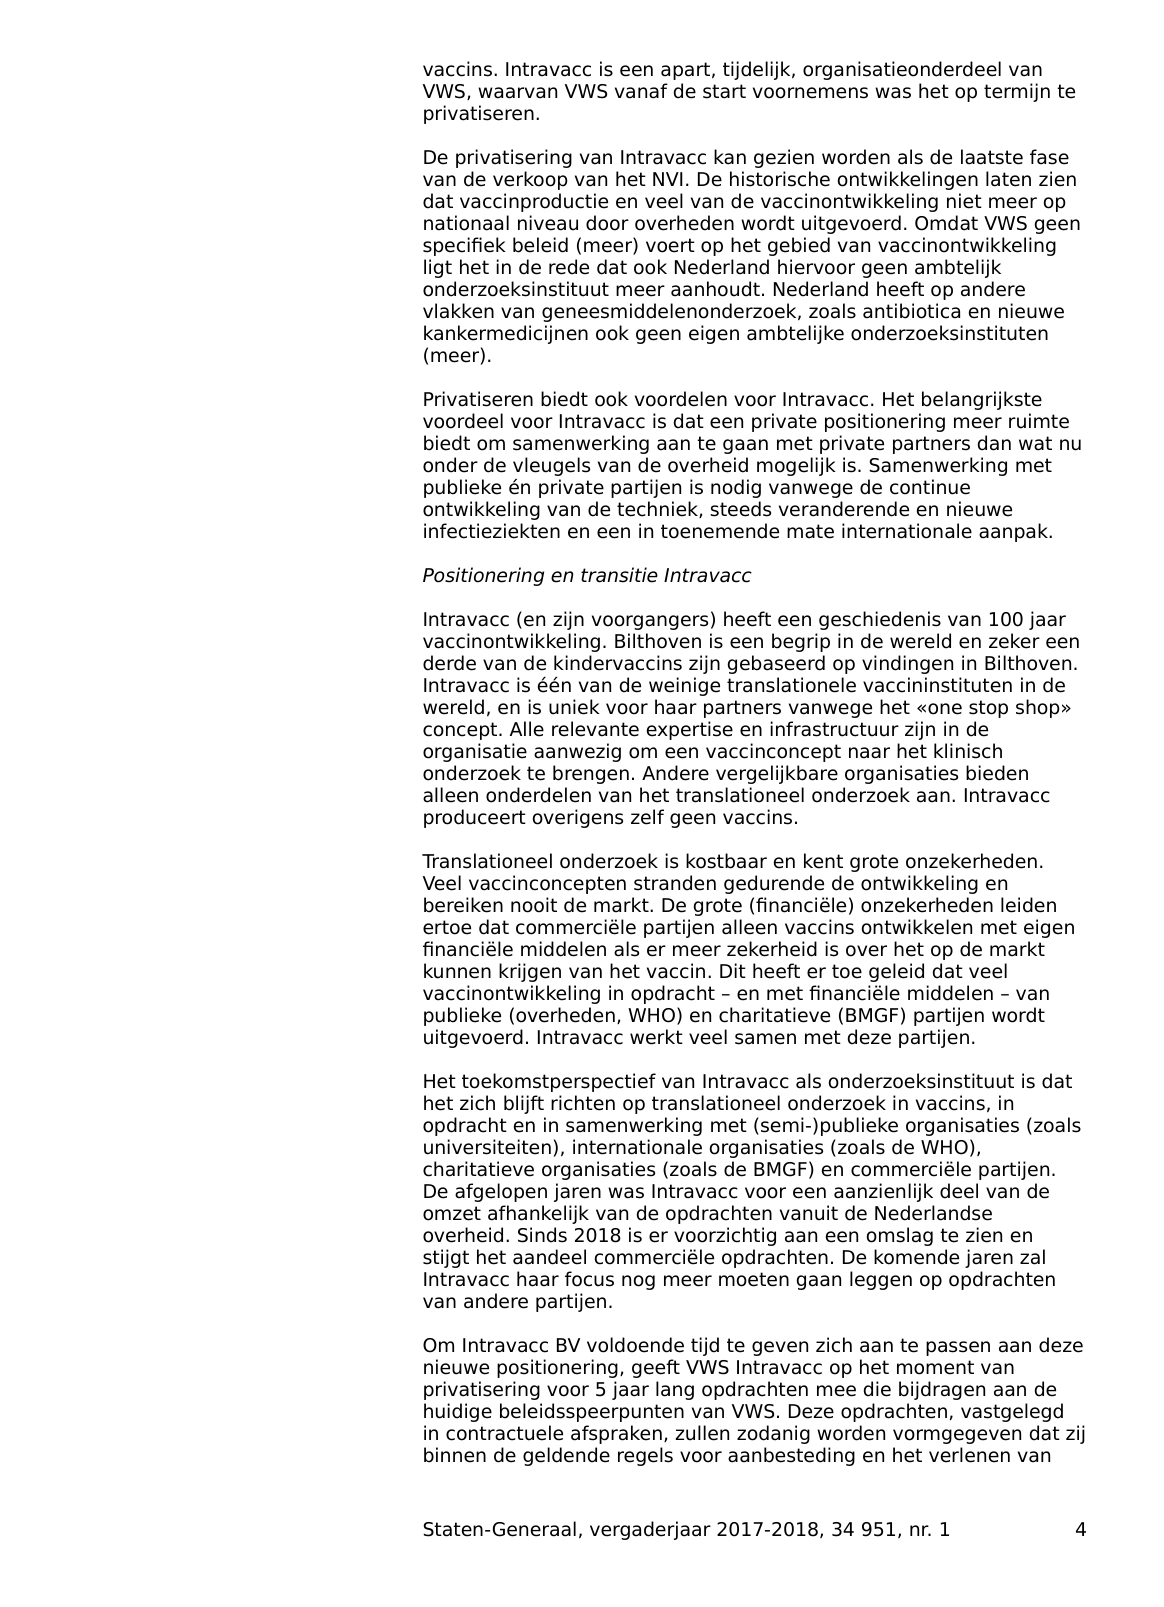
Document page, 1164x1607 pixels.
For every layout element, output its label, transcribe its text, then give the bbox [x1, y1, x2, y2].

text Translationeel onderzoek is kostbaar en kent grote onzekerheden. Veel vaccinconcepten stranden gedurende de ontwikkeling en bereiken nooit de markt. De grote (financiële) onzekerheden leiden ertoe dat commerciële partijen alleen vaccins ontwikkelen met eigen financiële middelen als er meer zekerheid is over het op de markt kunnen krijgen van het vaccin. Dit heeft er toe geleid dat veel vaccinontwikkeling in opdracht – en met financiële middelen – van publieke (overheden, WHO) en charitatieve (BMGF) partijen wordt uitgevoerd. Intravacc werkt veel samen met deze partijen. [422, 851, 1087, 1049]
text De privatisering van Intravacc kan gezien worden als de laatste fase van de verkoop van het NVI. De historische ontwikkelingen laten zien dat vaccinproductie en veel van de vaccinontwikkeling niet meer op nationaal niveau door overheden wordt uitgevoerd. Omdat VWS geen specifiek beleid (meer) voert op het gebied van vaccinontwikkeling ligt het in de rede dat ook Nederland hiervoor geen ambtelijk onderzoeksinstituut meer aanhoudt. Nederland heeft op andere vlakken van geneesmiddelenonderzoek, zoals antibiotica en nieuwe kankermedicijnen ook geen eigen ambtelijke onderzoeksinstituten (meer). [422, 147, 1087, 367]
text vaccins. Intravacc is een apart, tijdelijk, organisatieonderdeel van VWS, waarvan VWS vanaf de start voornemens was het op termijn te privatiseren. [422, 59, 1087, 125]
text Intravacc (en zijn voorgangers) heeft een geschiedenis van 100 jaar vaccinontwikkeling. Bilthoven is een begrip in de wereld en zeker een derde van de kindervaccins zijn gebaseerd op vindingen in Bilthoven. Intravacc is één van de weinige translationele vaccininstituten in de wereld, en is uniek voor haar partners vanwege het «one stop shop» concept. Alle relevante expertise en infrastructuur zijn in de organisatie aanwezig om een vaccinconcept naar het klinisch onderzoek te brengen. Andere vergelijkbare organisaties bieden alleen onderdelen van het translationeel onderzoek aan. Intravacc produceert overigens zelf geen vaccins. [422, 609, 1087, 829]
text Het toekomstperspectief van Intravacc als onderzoeksinstituut is dat het zich blijft richten op translationeel onderzoek in vaccins, in opdracht en in samenwerking met (semi-)publieke organisaties (zoals universiteiten), internationale organisaties (zoals de WHO), charitatieve organisaties (zoals de BMGF) en commerciële partijen. De afgelopen jaren was Intravacc voor een aanzienlijk deel van de omzet afhankelijk van de opdrachten vanuit de Nederlandse overheid. Sinds 2018 is er voorzichtig aan een omslag te zien en stijgt het aandeel commerciële opdrachten. De komende jaren zal Intravacc haar focus nog meer moeten gaan leggen op opdrachten van andere partijen. [422, 1071, 1087, 1313]
text Privatiseren biedt ook voordelen voor Intravacc. Het belangrijkste voordeel voor Intravacc is dat een private positionering meer ruimte biedt om samenwerking aan te gaan met private partners dan wat nu onder de vleugels van de overheid mogelijk is. Samenwerking met publieke én private partijen is nodig vanwege de continue ontwikkeling van de techniek, steeds veranderende en nieuwe infectieziekten en een in toenemende mate internationale aanpak. [422, 389, 1087, 543]
text Om Intravacc BV voldoende tijd te geven zich aan te passen aan deze nieuwe positionering, geeft VWS Intravacc op het moment van privatisering voor 5 jaar lang opdrachten mee die bijdragen aan de huidige beleidsspeerpunten van VWS. Deze opdrachten, vastgelegd in contractuele afspraken, zullen zodanig worden vormgegeven dat zij binnen de geldende regels voor aanbesteding en het verlenen van [422, 1335, 1087, 1467]
subtitle Positionering en transitie Intravacc [422, 565, 1087, 587]
